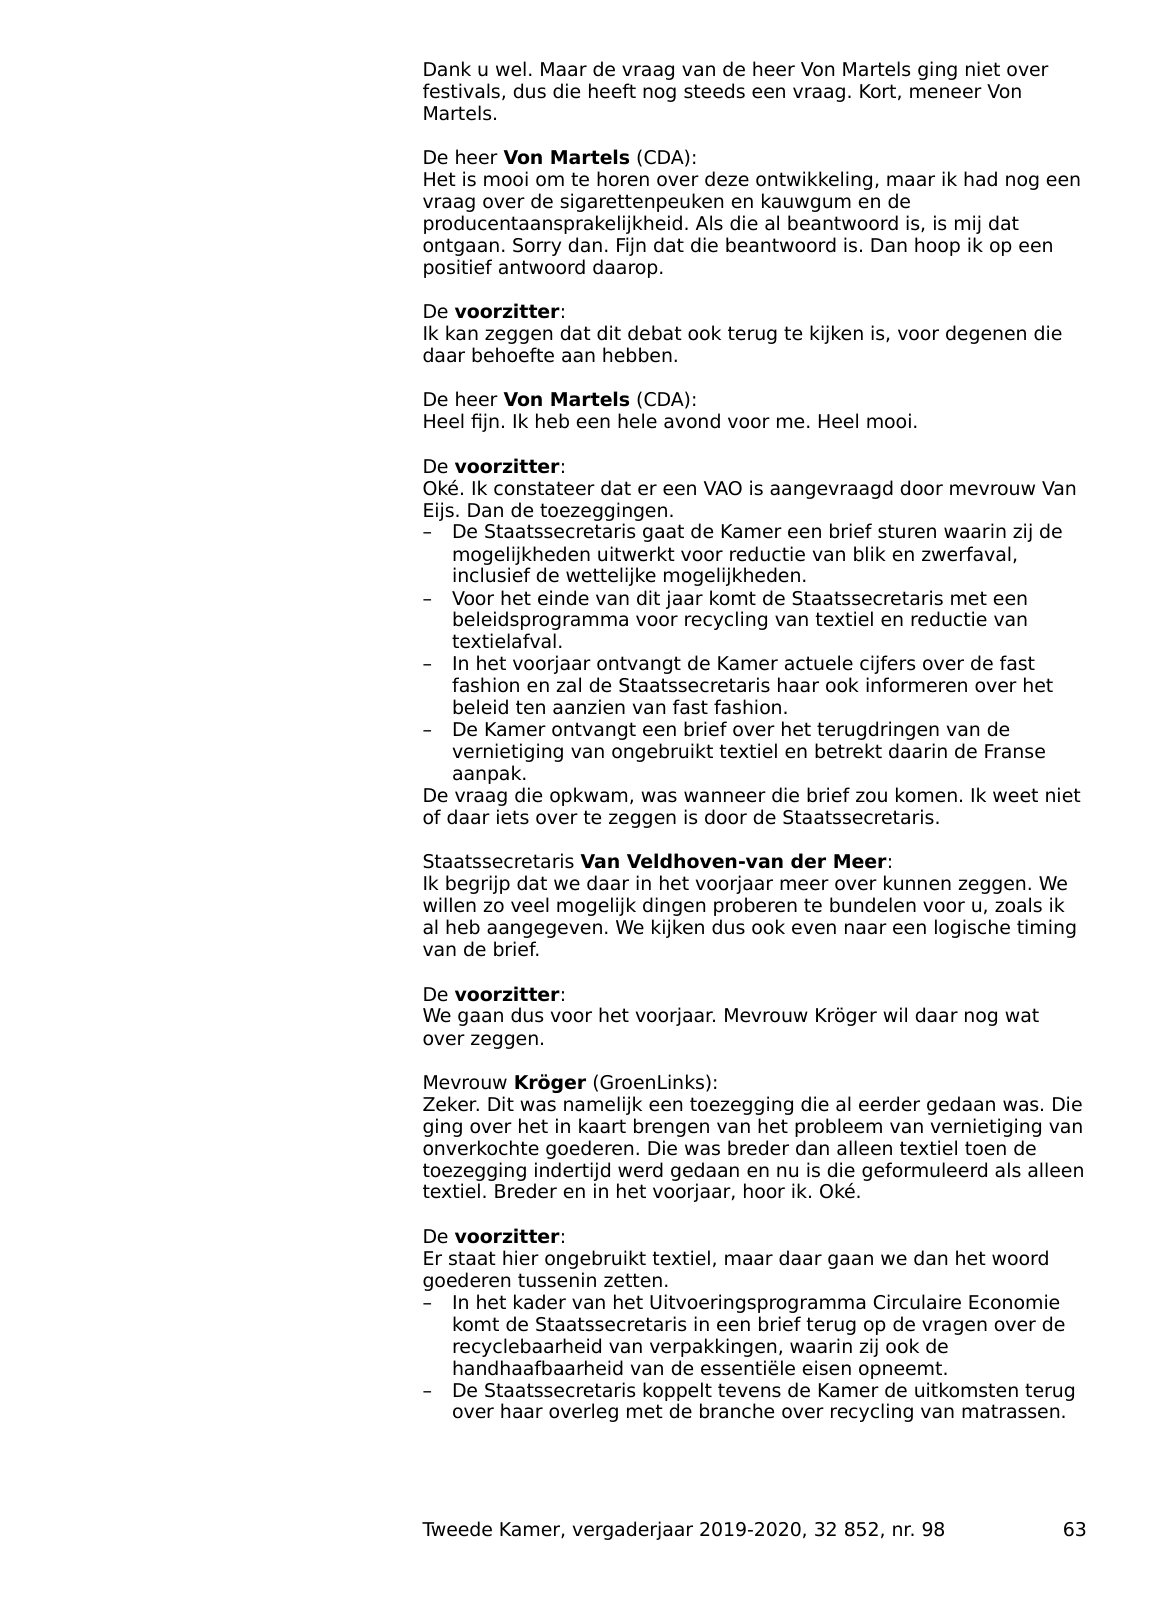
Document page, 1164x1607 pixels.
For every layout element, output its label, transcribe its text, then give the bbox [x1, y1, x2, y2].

text Er staat hier ongebruikt textiel, maar daar gaan we dan het woord goederen tussenin zetten. [422, 1248, 1087, 1292]
text Heel fijn. Ik heb een hele avond voor me. Heel mooi. [422, 411, 1087, 433]
text Oké. Ik constateer dat er een VAO is aangevraagd door mevrouw Van Eijs. Dan de toezeggingen. [422, 477, 1087, 521]
text – Voor het einde van dit jaar komt de Staatssecretaris met een beleidsprogramma voor recycling van textiel en reductie van textielafval. [422, 587, 1087, 653]
text – De Kamer ontvangt een brief over het terugdringen van de vernietiging van ongebruikt textiel en betrekt daarin de Franse aanpak. [422, 719, 1087, 785]
text Mevrouw Kröger (GroenLinks): [422, 1072, 1087, 1093]
text Staatssecretaris Van Veldhoven-van der Meer: [422, 851, 1087, 873]
text We gaan dus voor het voorjaar. Mevrouw Kröger wil daar nog wat over zeggen. [422, 1005, 1087, 1049]
text De voorzitter: [422, 1226, 1087, 1248]
text De voorzitter: [422, 301, 1087, 323]
text De vraag die opkwam, was wanneer die brief zou komen. Ik weet niet of daar iets over te zeggen is door de Staatssecretaris. [422, 785, 1087, 829]
text – In het kader van het Uitvoeringsprogramma Circulaire Economie komt de Staatssecretaris in een brief terug op de vragen over de recyclebaarheid van verpakkingen, waarin zij ook de handhaafbaarheid van de essentiële eisen opneemt. [422, 1292, 1087, 1379]
text Ik kan zeggen dat dit debat ook terug te kijken is, voor degenen die daar behoefte aan hebben. [422, 323, 1087, 367]
text – In het voorjaar ontvangt de Kamer actuele cijfers over de fast fashion en zal de Staatssecretaris haar ook informeren over het beleid ten aanzien van fast fashion. [422, 653, 1087, 719]
text – De Staatssecretaris gaat de Kamer een brief sturen waarin zij de mogelijkheden uitwerkt voor reductie van blik en zwerfaval, inclusief de wettelijke mogelijkheden. [422, 521, 1087, 587]
text De voorzitter: [422, 456, 1087, 477]
text De heer Von Martels (CDA): [422, 389, 1087, 411]
text Ik begrijp dat we daar in het voorjaar meer over kunnen zeggen. We willen zo veel mogelijk dingen proberen te bundelen voor u, zoals ik al heb aangegeven. We kijken dus ook even naar een logische timing van de brief. [422, 873, 1087, 961]
text Dank u wel. Maar de vraag van de heer Von Martels ging niet over festivals, dus die heeft nog steeds een vraag. Kort, meneer Von Martels. [422, 59, 1087, 125]
text De heer Von Martels (CDA): [422, 147, 1087, 169]
text Zeker. Dit was namelijk een toezegging die al eerder gedaan was. Die ging over het in kaart brengen van het probleem van vernietiging van onverkochte goederen. Die was breder dan alleen textiel toen de toezegging indertijd werd gedaan en nu is die geformuleerd als alleen textiel. Breder en in het voorjaar, hoor ik. Oké. [422, 1093, 1087, 1203]
text De voorzitter: [422, 983, 1087, 1005]
text – De Staatssecretaris koppelt tevens de Kamer de uitkomsten terug over haar overleg met de branche over recycling van matrassen. [422, 1379, 1087, 1423]
text Het is mooi om te horen over deze ontwikkeling, maar ik had nog een vraag over de sigarettenpeuken en kauwgum en de producentaansprakelijkheid. Als die al beantwoord is, is mij dat ontgaan. Sorry dan. Fijn dat die beantwoord is. Dan hoop ik op een positief antwoord daarop. [422, 169, 1087, 279]
